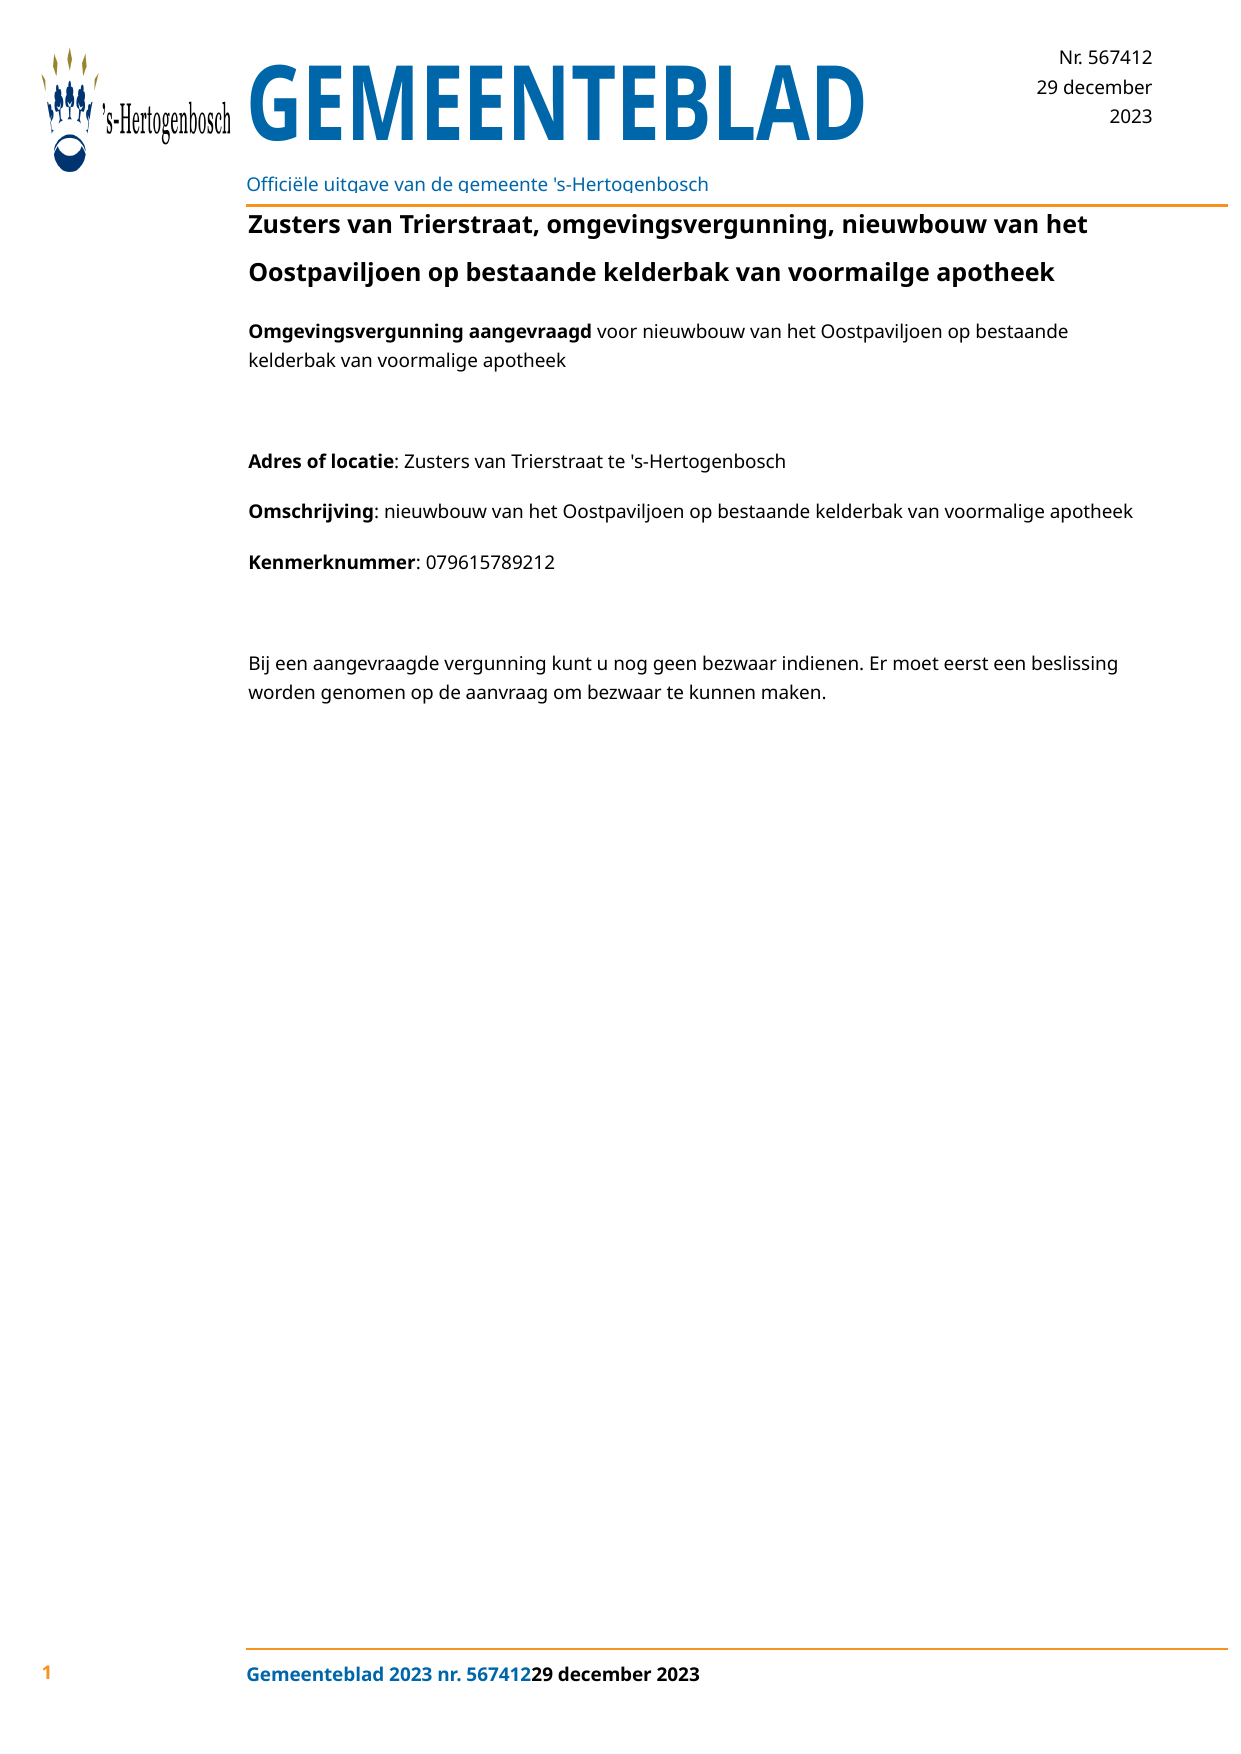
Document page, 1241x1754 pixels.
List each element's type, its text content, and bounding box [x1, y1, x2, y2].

text Omschrijving: nieuwbouw van het Oostpaviljoen op bestaande kelderbak van voormalige apotheek [248, 499, 1152, 524]
text Kenmerknummer: 079615789212 [248, 549, 1152, 575]
text Zusters van Trierstraat, omgevingsvergunning, nieuwbouw van het Oostpaviljoen op bestaande kelderbak van voormailge apotheek [248, 207, 1152, 288]
text Adres of locatie: Zusters van Trierstraat te 's-Hertogenbosch [248, 448, 1152, 474]
picture [41, 47, 231, 172]
text Omgevingsvergunning aangevraagd voor nieuwbouw van het Oostpaviljoen op bestaande kelderbak van voormalige apotheek [248, 318, 1152, 373]
text Bij een aangevraagde vergunning kunt u nog geen bezwaar indienen. Er moet eerst een beslissing worden genomen op de aanvraag om bezwaar te kunnen maken. [248, 650, 1152, 705]
